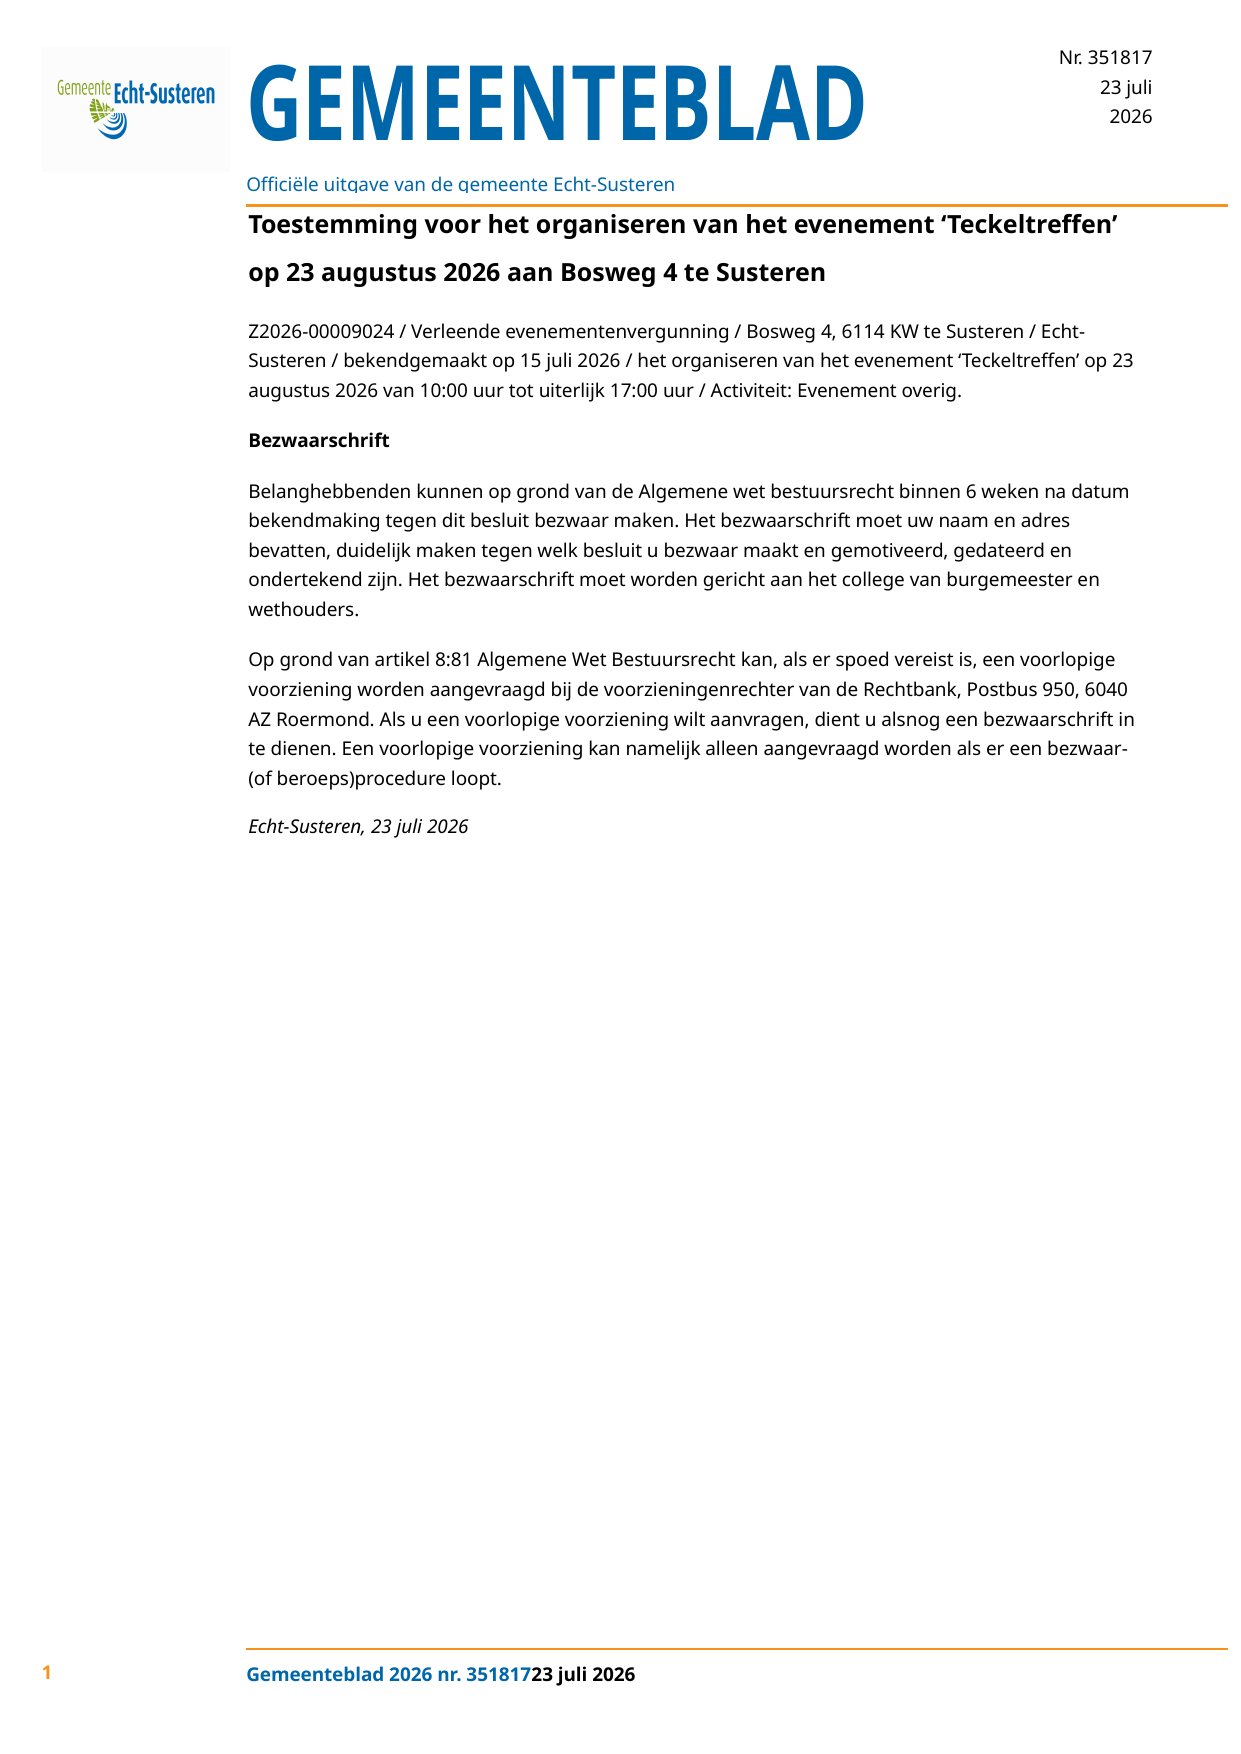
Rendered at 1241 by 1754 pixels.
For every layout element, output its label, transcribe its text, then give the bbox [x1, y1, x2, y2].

text Belanghebbenden kunnen op grond van de Algemene wet bestuursrecht binnen 6 weken na datum bekendmaking tegen dit besluit bezwaar maken. Het bezwaarschrift moet uw naam en adres bevatten, duidelijk maken tegen welk besluit u bezwaar maakt en gemotiveerd, gedateerd en ondertekend zijn. Het bezwaarschrift moet worden gericht aan het college van burgemeester en wethouders. [248, 478, 1152, 622]
text Echt-Susteren, 23 juli 2026 [248, 813, 1152, 838]
text Z2026-00009024 / Verleende evenementenvergunning / Bosweg 4, 6114 KW te Susteren / Echt-Susteren / bekendgemaakt op 15 juli 2026 / het organiseren van het evenement ‘Teckeltreffen’ op 23 augustus 2026 van 10:00 uur tot uiterlijk 17:00 uur / Activiteit: Evenement overig. [248, 318, 1152, 403]
text Toestemming voor het organiseren van het evenement ‘Teckeltreffen’ op 23 augustus 2026 aan Bosweg 4 te Susteren [248, 207, 1152, 288]
picture [41, 47, 231, 172]
text Bezwaarschrift [248, 427, 1152, 453]
text Op grond van artikel 8:81 Algemene Wet Bestuursrecht kan, als er spoed vereist is, een voorlopige voorziening worden aangevraagd bij de voorzieningenrechter van de Rechtbank, Postbus 950, 6040 AZ Roermond. Als u een voorlopige voorziening wilt aanvragen, dient u alsnog een bezwaarschrift in te dienen. Een voorlopige voorziening kan namelijk alleen aangevraagd worden als er een bezwaar- (of beroeps)procedure loopt. [248, 647, 1152, 791]
